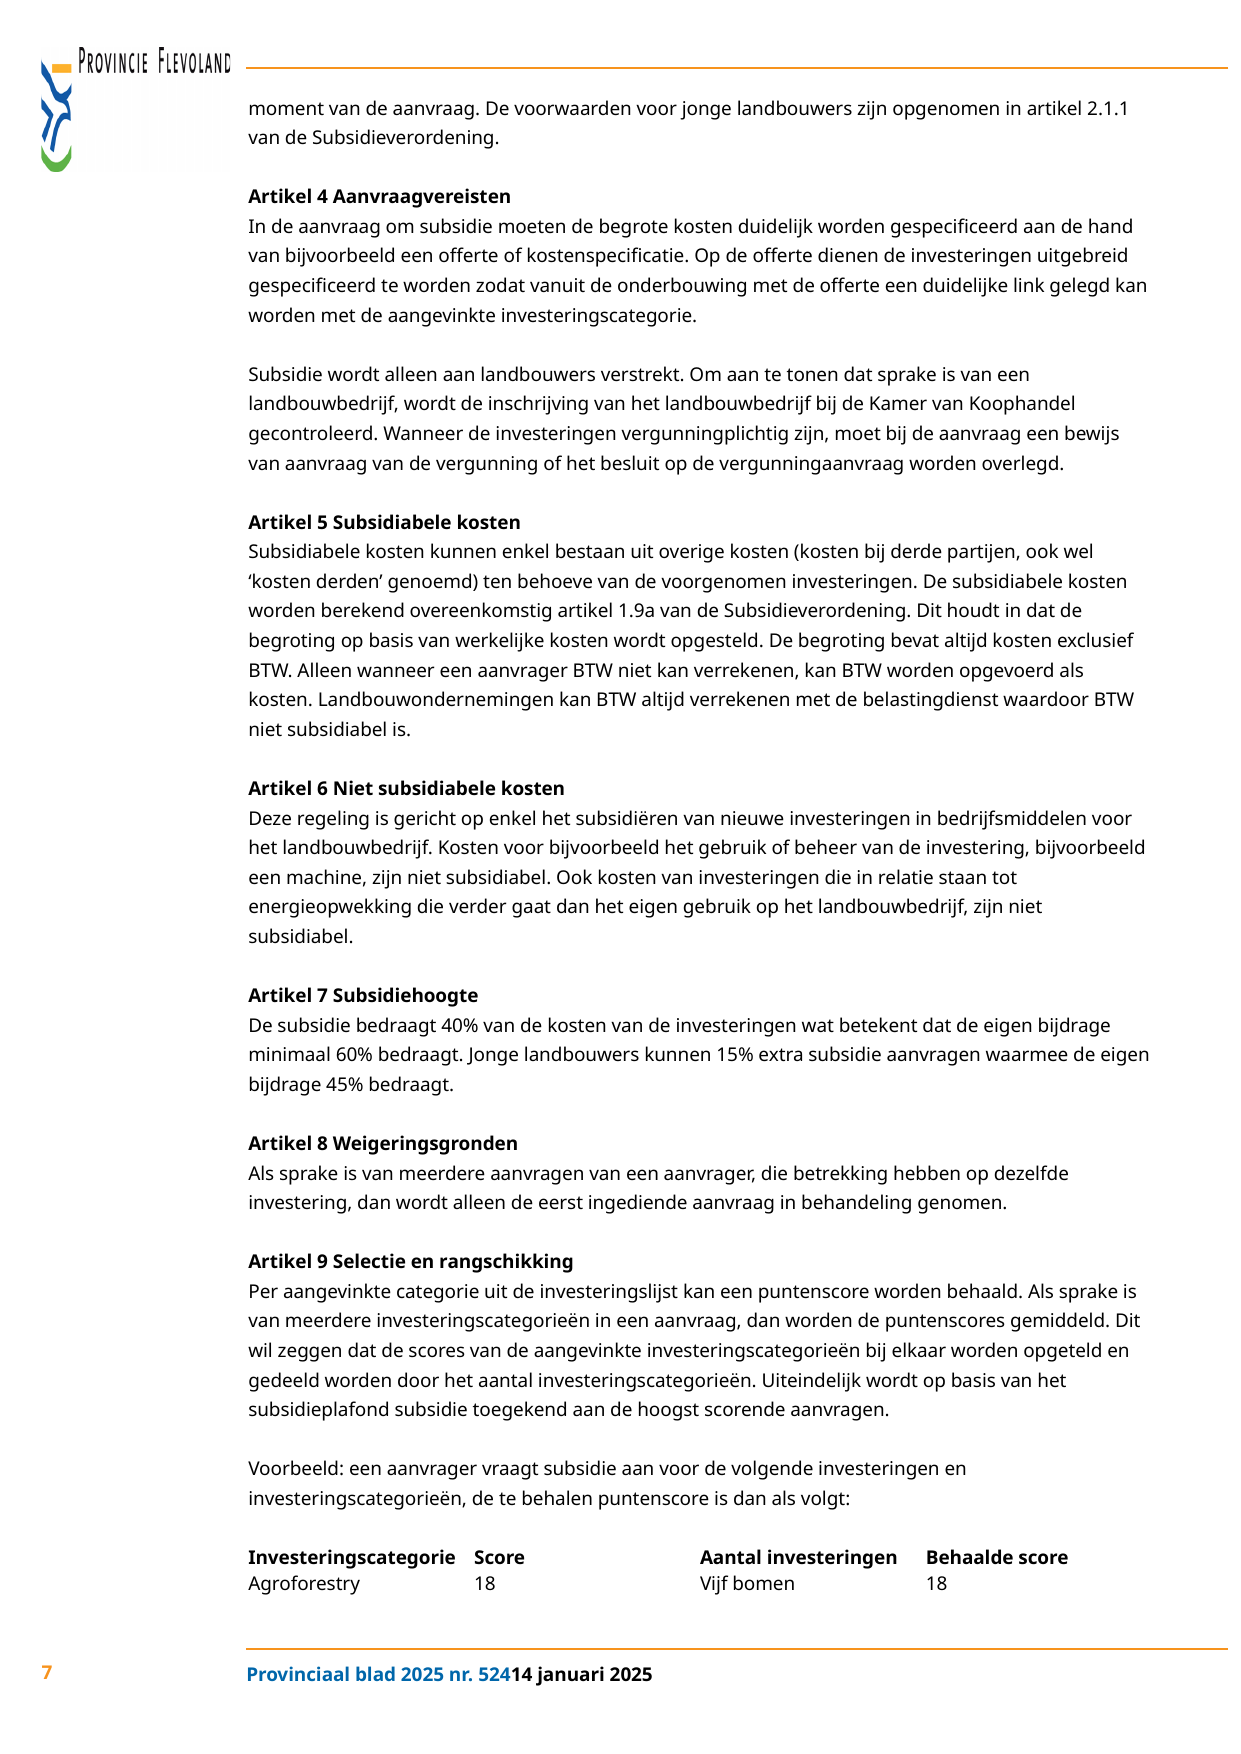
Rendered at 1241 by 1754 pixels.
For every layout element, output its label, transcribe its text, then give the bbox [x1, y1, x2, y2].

table_header Behaalde score [926, 1545, 1152, 1570]
text Artikel 6 Niet subsidiabele kosten [248, 775, 1152, 801]
table_header Score [474, 1545, 700, 1570]
text Voorbeeld: een aanvrager vraagt subsidie aan voor de volgende investeringen en investeringscategorieën, de te behalen puntenscore is dan als volgt: [248, 1456, 1152, 1511]
text Artikel 5 Subsidiabele kosten [248, 509, 1152, 535]
text Artikel 7 Subsidiehoogte [248, 982, 1152, 1008]
table_cell 18 [474, 1570, 700, 1596]
text De subsidie bedraagt 40% van de kosten van de investeringen wat betekent dat de eigen bijdrage minimaal 60% bedraagt. Jonge landbouwers kunnen 15% extra subsidie aanvragen waarmee de eigen bijdrage 45% bedraagt. [248, 1012, 1152, 1097]
picture [41, 47, 231, 172]
text Artikel 4 Aanvraagvereisten [248, 183, 1152, 209]
text moment van de aanvraag. De voorwaarden voor jonge landbouwers zijn opgenomen in artikel 2.1.1 van de Subsidieverordening. [248, 95, 1152, 150]
text Deze regeling is gericht op enkel het subsidiëren van nieuwe investeringen in bedrijfsmiddelen voor het landbouwbedrijf. Kosten voor bijvoorbeeld het gebruik of beheer van de investering, bijvoorbeeld een machine, zijn niet subsidiabel. Ook kosten van investeringen die in relatie staan tot energieopwekking die verder gaat dan het eigen gebruik op het landbouwbedrijf, zijn niet subsidiabel. [248, 805, 1152, 949]
text In de aanvraag om subsidie moeten de begrote kosten duidelijk worden gespecificeerd aan de hand van bijvoorbeeld een offerte of kostenspecificatie. Op de offerte dienen de investeringen uitgebreid gespecificeerd te worden zodat vanuit de onderbouwing met de offerte een duidelijke link gelegd kan worden met de aangevinkte investeringscategorie. [248, 213, 1152, 328]
table_header Investeringscategorie [248, 1545, 474, 1570]
text Artikel 9 Selectie en rangschikking [248, 1248, 1152, 1274]
text Als sprake is van meerdere aanvragen van een aanvrager, die betrekking hebben op dezelfde investering, dan wordt alleen de eerst ingediende aanvraag in behandeling genomen. [248, 1160, 1152, 1215]
table_cell Agroforestry [248, 1570, 474, 1596]
text Subsidie wordt alleen aan landbouwers verstrekt. Om aan te tonen dat sprake is van een landbouwbedrijf, wordt de inschrijving van het landbouwbedrijf bij de Kamer van Koophandel gecontroleerd. Wanneer de investeringen vergunningplichtig zijn, moet bij de aanvraag een bewijs van aanvraag van de vergunning of het besluit op de vergunningaanvraag worden overlegd. [248, 361, 1152, 476]
table_cell 18 [926, 1570, 1152, 1596]
text Per aangevinkte categorie uit de investeringslijst kan een puntenscore worden behaald. Als sprake is van meerdere investeringscategorieën in een aanvraag, dan worden de puntenscores gemiddeld. Dit wil zeggen dat de scores van de aangevinkte investeringscategorieën bij elkaar worden opgeteld en gedeeld worden door het aantal investeringscategorieën. Uiteindelijk wordt op basis van het subsidieplafond subsidie toegekend aan de hoogst scorende aanvragen. [248, 1278, 1152, 1422]
text Subsidiabele kosten kunnen enkel bestaan uit overige kosten (kosten bij derde partijen, ook wel ‘kosten derden’ genoemd) ten behoeve van de voorgenomen investeringen. De subsidiabele kosten worden berekend overeenkomstig artikel 1.9a van de Subsidieverordening. Dit houdt in dat de begroting op basis van werkelijke kosten wordt opgesteld. De begroting bevat altijd kosten exclusief BTW. Alleen wanneer een aanvrager BTW niet kan verrekenen, kan BTW worden opgevoerd als kosten. Landbouwondernemingen kan BTW altijd verrekenen met de belastingdienst waardoor BTW niet subsidiabel is. [248, 538, 1152, 742]
text Artikel 8 Weigeringsgronden [248, 1130, 1152, 1156]
table_header Aantal investeringen [700, 1545, 926, 1570]
table_cell Vijf bomen [700, 1570, 926, 1596]
